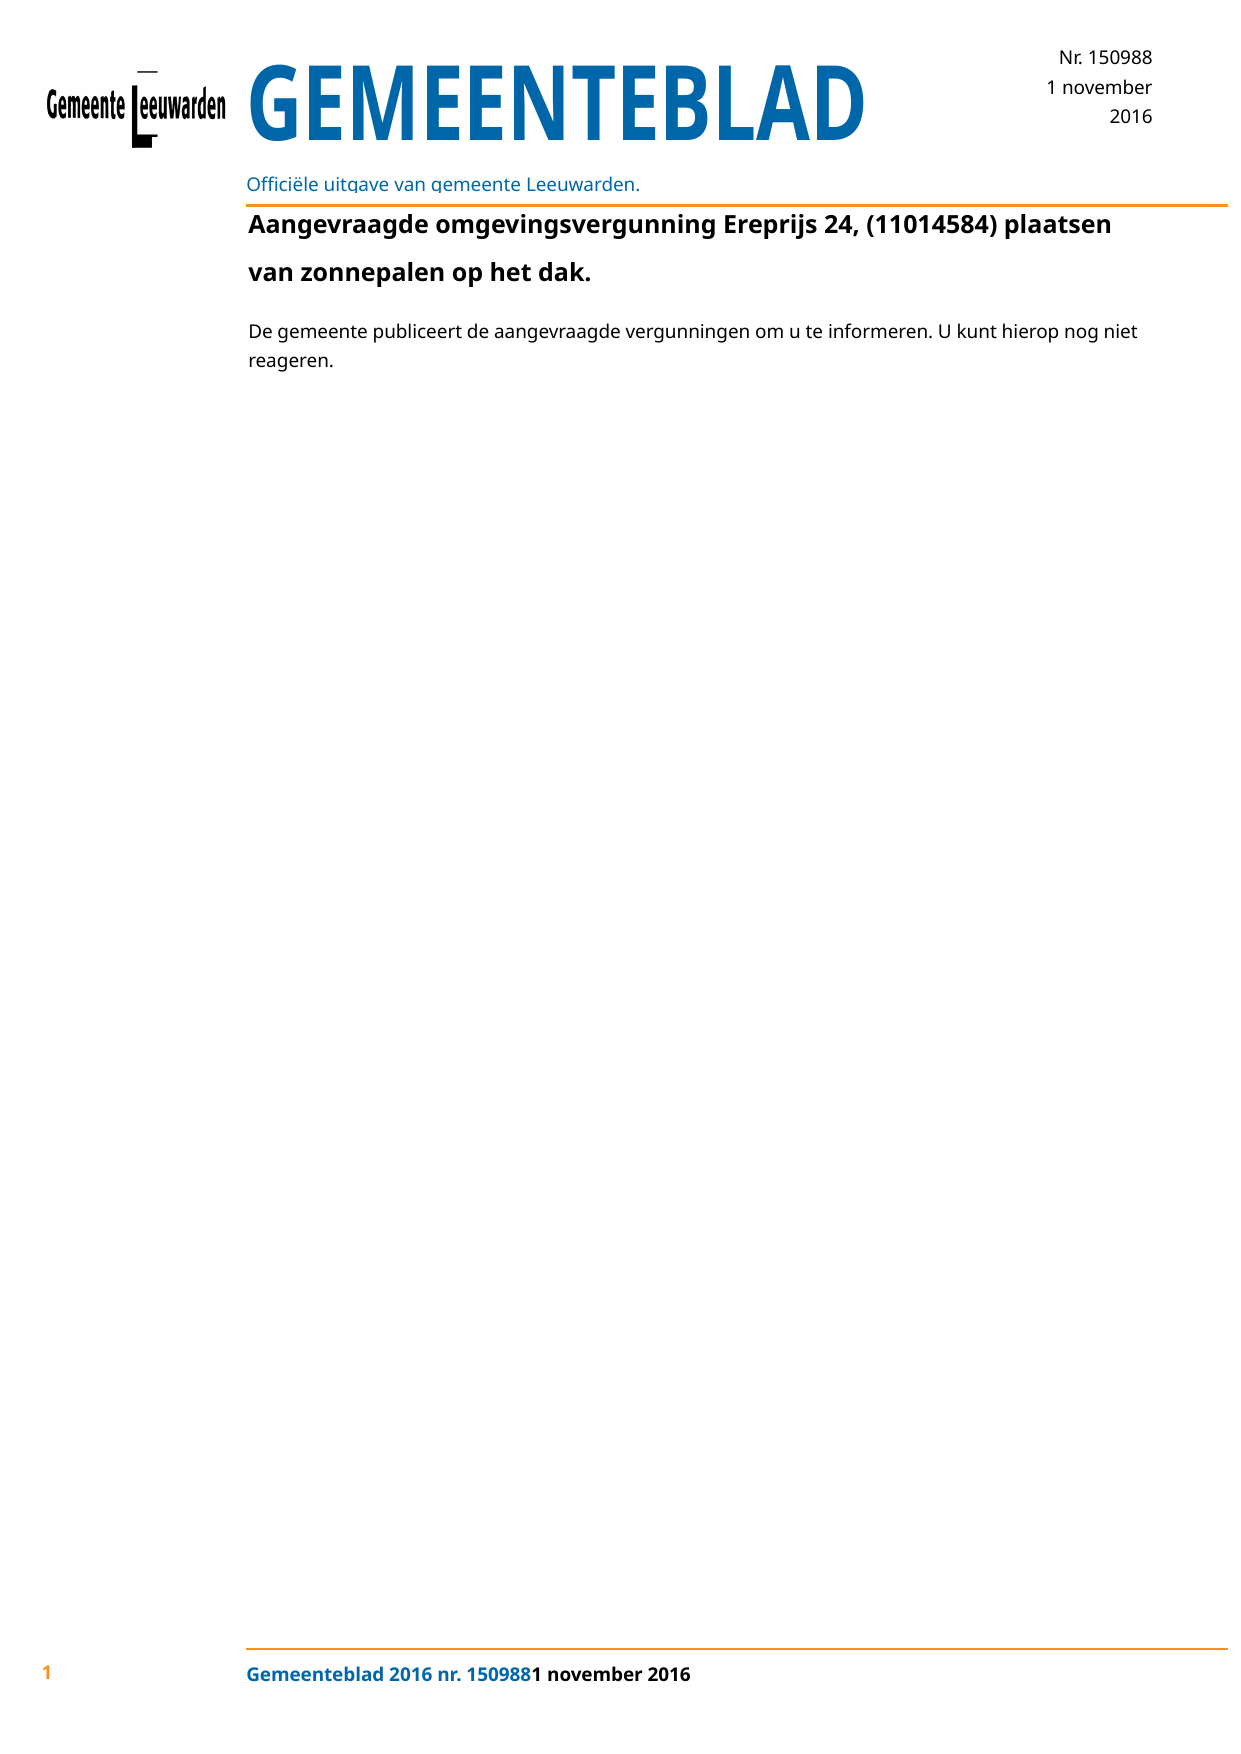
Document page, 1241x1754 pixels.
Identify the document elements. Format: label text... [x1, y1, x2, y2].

text Aangevraagde omgevingsvergunning Ereprijs 24, (11014584) plaatsen van zonnepalen op het dak. [248, 207, 1152, 288]
text De gemeente publiceert de aangevraagde vergunningen om u te informeren. U kunt hierop nog niet reageren. [248, 318, 1152, 373]
picture [41, 47, 231, 172]
